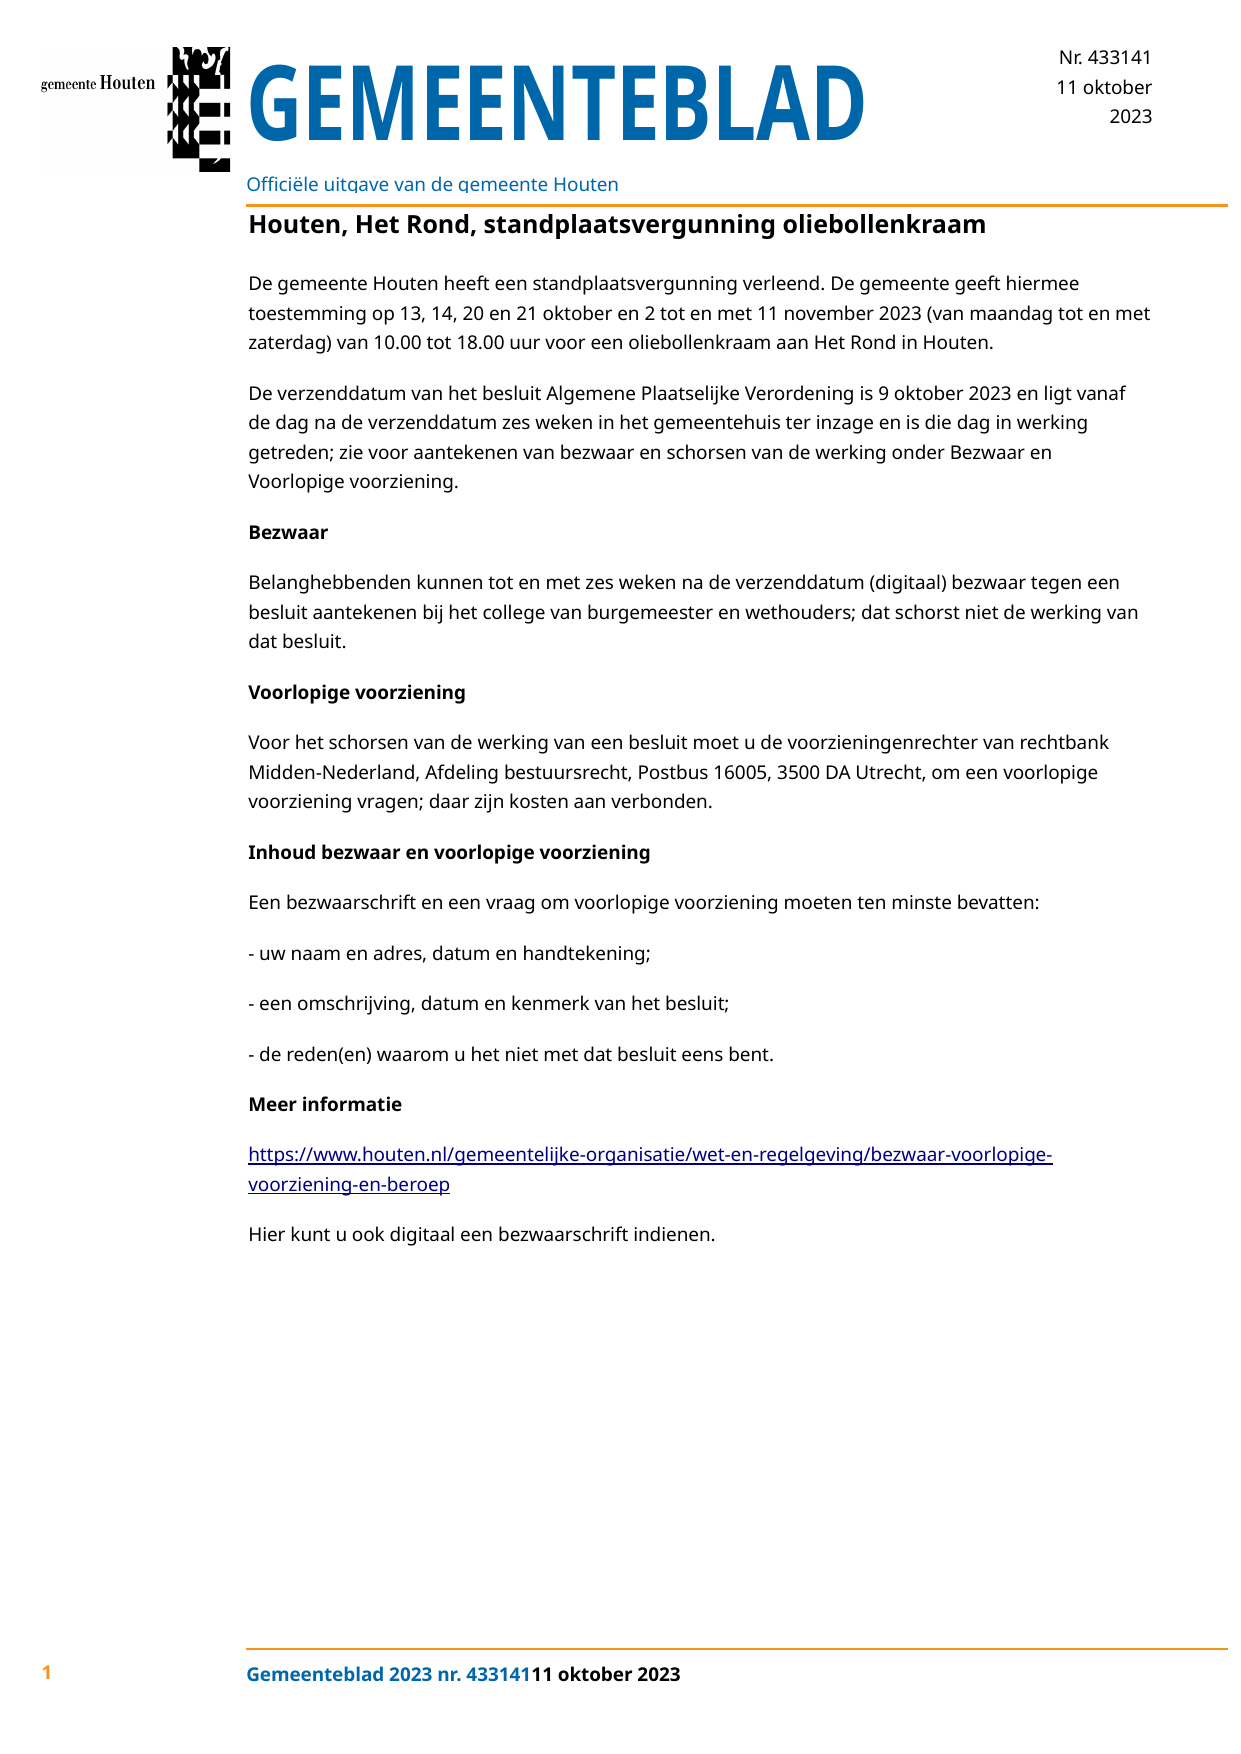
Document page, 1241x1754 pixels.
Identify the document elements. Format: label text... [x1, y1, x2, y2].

text Voor het schorsen van de werking van een besluit moet u de voorzieningenrechter van rechtbank Midden-Nederland, Afdeling bestuursrecht, Postbus 16005, 3500 DA Utrecht, om een voorlopige voorziening vragen; daar zijn kosten aan verbonden. [248, 729, 1152, 814]
text Inhoud bezwaar en voorlopige voorziening [248, 839, 1152, 865]
text - de reden(en) waarom u het niet met dat besluit eens bent. [248, 1041, 1152, 1066]
text Hier kunt u ook digitaal een bezwaarschrift indienen. [248, 1222, 1152, 1247]
picture [41, 47, 231, 172]
text De gemeente Houten heeft een standplaatsvergunning verleend. De gemeente geeft hiermee toestemming op 13, 14, 20 en 21 oktober en 2 tot en met 11 november 2023 (van maandag tot en met zaterdag) van 10.00 tot 18.00 uur voor een oliebollenkraam aan Het Rond in Houten. [248, 270, 1152, 355]
text - een omschrijving, datum en kenmerk van het besluit; [248, 990, 1152, 1016]
text https://www.houten.nl/gemeentelijke-organisatie/wet-en-regelgeving/bezwaar-voorlopige-voorziening-en-beroep [248, 1142, 1152, 1197]
text De verzenddatum van het besluit Algemene Plaatselijke Verordening is 9 oktober 2023 en ligt vanaf de dag na de verzenddatum zes weken in het gemeentehuis ter inzage en is die dag in werking getreden; zie voor aantekenen van bezwaar en schorsen van de werking onder Bezwaar en Voorlopige voorziening. [248, 380, 1152, 494]
text Voorlopige voorziening [248, 679, 1152, 705]
text - uw naam en adres, datum en handtekening; [248, 940, 1152, 966]
text Belanghebbenden kunnen tot en met zes weken na de verzenddatum (digitaal) bezwaar tegen een besluit aantekenen bij het college van burgemeester en wethouders; dat schorst niet de werking van dat besluit. [248, 569, 1152, 654]
text Een bezwaarschrift en een vraag om voorlopige voorziening moeten ten minste bevatten: [248, 889, 1152, 915]
text Houten, Het Rond, standplaatsvergunning oliebollenkraam [248, 207, 1152, 241]
text Meer informatie [248, 1091, 1152, 1117]
text Bezwaar [248, 519, 1152, 545]
